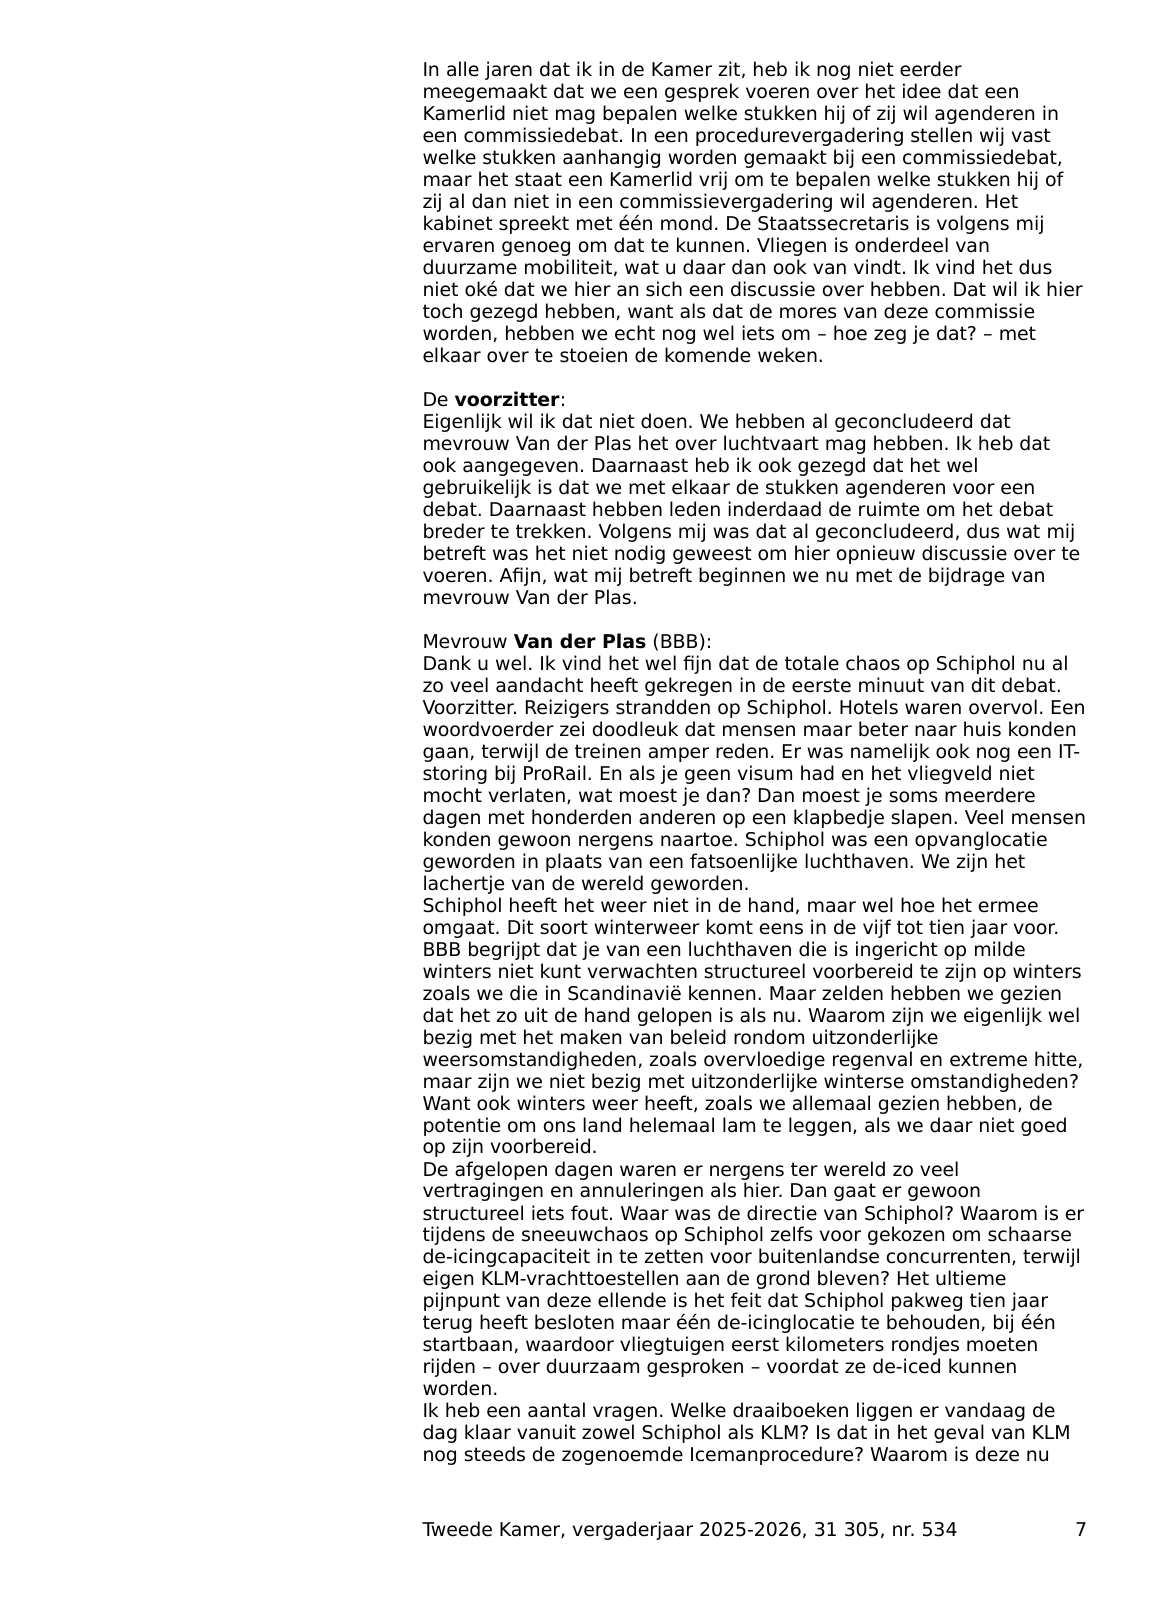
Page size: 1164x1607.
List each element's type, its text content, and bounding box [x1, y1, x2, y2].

text Ik heb een aantal vragen. Welke draaiboeken liggen er vandaag de dag klaar vanuit zowel Schiphol als KLM? Is dat in het geval van KLM nog steeds de zogenoemde Icemanprocedure? Waarom is deze nu [422, 1400, 1087, 1466]
text Dank u wel. Ik vind het wel fijn dat de totale chaos op Schiphol nu al zo veel aandacht heeft gekregen in de eerste minuut van dit debat. [422, 653, 1087, 697]
text Mevrouw Van der Plas (BBB): [422, 631, 1087, 653]
text Schiphol heeft het weer niet in de hand, maar wel hoe het ermee omgaat. Dit soort winterweer komt eens in de vijf tot tien jaar voor. BBB begrijpt dat je van een luchthaven die is ingericht op milde winters niet kunt verwachten structureel voorbereid te zijn op winters zoals we die in Scandinavië kennen. Maar zelden hebben we gezien dat het zo uit de hand gelopen is als nu. Waarom zijn we eigenlijk wel bezig met het maken van beleid rondom uitzonderlijke weersomstandigheden, zoals overvloedige regenval en extreme hitte, maar zijn we niet bezig met uitzonderlijke winterse omstandigheden? Want ook winters weer heeft, zoals we allemaal gezien hebben, de potentie om ons land helemaal lam te leggen, als we daar niet goed op zijn voorbereid. [422, 895, 1087, 1158]
text De afgelopen dagen waren er nergens ter wereld zo veel vertragingen en annuleringen als hier. Dan gaat er gewoon structureel iets fout. Waar was de directie van Schiphol? Waarom is er tijdens de sneeuwchaos op Schiphol zelfs voor gekozen om schaarse de-icingcapaciteit in te zetten voor buitenlandse concurrenten, terwijl eigen KLM-vrachttoestellen aan de grond bleven? Het ultieme pijnpunt van deze ellende is het feit dat Schiphol pakweg tien jaar terug heeft besloten maar één de-icinglocatie te behouden, bij één startbaan, waardoor vliegtuigen eerst kilometers rondjes moeten rijden – over duurzaam gesproken – voordat ze de-iced kunnen worden. [422, 1158, 1087, 1400]
text Eigenlijk wil ik dat niet doen. We hebben al geconcludeerd dat mevrouw Van der Plas het over luchtvaart mag hebben. Ik heb dat ook aangegeven. Daarnaast heb ik ook gezegd dat het wel gebruikelijk is dat we met elkaar de stukken agenderen voor een debat. Daarnaast hebben leden inderdaad de ruimte om het debat breder te trekken. Volgens mij was dat al geconcludeerd, dus wat mij betreft was het niet nodig geweest om hier opnieuw discussie over te voeren. Afijn, wat mij betreft beginnen we nu met de bijdrage van mevrouw Van der Plas. [422, 411, 1087, 609]
text In alle jaren dat ik in de Kamer zit, heb ik nog niet eerder meegemaakt dat we een gesprek voeren over het idee dat een Kamerlid niet mag bepalen welke stukken hij of zij wil agenderen in een commissiedebat. In een procedurevergadering stellen wij vast welke stukken aanhangig worden gemaakt bij een commissiedebat, maar het staat een Kamerlid vrij om te bepalen welke stukken hij of zij al dan niet in een commissievergadering wil agenderen. Het kabinet spreekt met één mond. De Staatssecretaris is volgens mij ervaren genoeg om dat te kunnen. Vliegen is onderdeel van duurzame mobiliteit, wat u daar dan ook van vindt. Ik vind het dus niet oké dat we hier an sich een discussie over hebben. Dat wil ik hier toch gezegd hebben, want als dat de mores van deze commissie worden, hebben we echt nog wel iets om – hoe zeg je dat? – met elkaar over te stoeien de komende weken. [422, 59, 1087, 367]
text De voorzitter: [422, 389, 1087, 411]
text Voorzitter. Reizigers strandden op Schiphol. Hotels waren overvol. Een woordvoerder zei doodleuk dat mensen maar beter naar huis konden gaan, terwijl de treinen amper reden. Er was namelijk ook nog een IT-storing bij ProRail. En als je geen visum had en het vliegveld niet mocht verlaten, wat moest je dan? Dan moest je soms meerdere dagen met honderden anderen op een klapbedje slapen. Veel mensen konden gewoon nergens naartoe. Schiphol was een opvanglocatie geworden in plaats van een fatsoenlijke luchthaven. We zijn het lachertje van de wereld geworden. [422, 697, 1087, 895]
